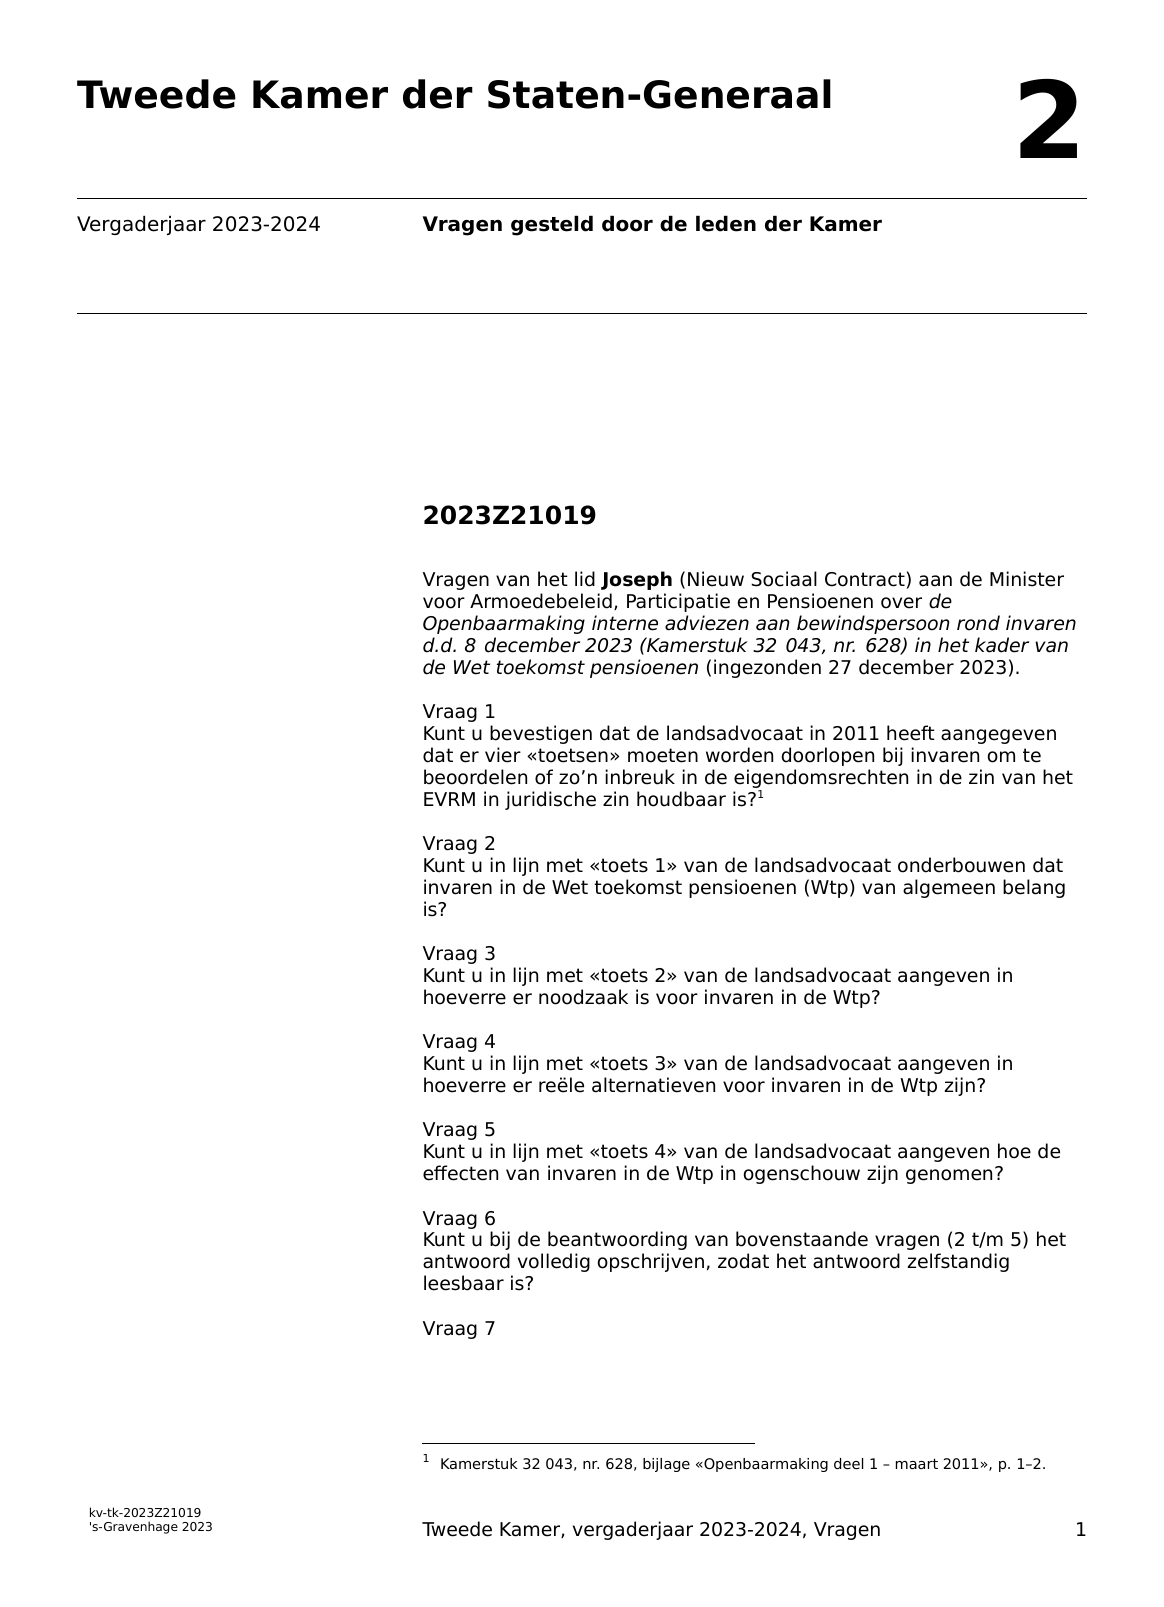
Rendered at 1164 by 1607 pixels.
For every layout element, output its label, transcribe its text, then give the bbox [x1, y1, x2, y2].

text Vraag 1 [422, 701, 1087, 723]
text Vraag 6 [422, 1207, 1087, 1229]
text Kunt u bij de beantwoording van bovenstaande vragen (2 t/m 5) het antwoord volledig opschrijven, zodat het antwoord zelfstandig leesbaar is? [422, 1229, 1087, 1295]
text Vraag 5 [422, 1119, 1087, 1141]
text Vraag 4 [422, 1031, 1087, 1053]
text Kunt u in lijn met «toets 3» van de landsadvocaat aangeven in hoeverre er reële alternatieven voor invaren in de Wtp zijn? [422, 1053, 1087, 1097]
text Kunt u in lijn met «toets 1» van de landsadvocaat onderbouwen dat invaren in de Wet toekomst pensioenen (Wtp) van algemeen belang is? [422, 855, 1087, 921]
table_cell Vragen gesteld door de leden der Kamer [422, 199, 1087, 313]
text Kunt u in lijn met «toets 4» van de landsadvocaat aangeven hoe de effecten van invaren in de Wtp in ogenschouw zijn genomen? [422, 1141, 1087, 1185]
text Kunt u bevestigen dat de landsadvocaat in 2011 heeft aangegeven dat er vier «toetsen» moeten worden doorlopen bij invaren om te beoordelen of zo’n inbreuk in de eigendomsrechten in de zin van het EVRM in juridische zin houdbaar is? [422, 723, 1087, 811]
text kv-tk-2023Z21019 [88, 1506, 323, 1520]
text 's-Gravenhage 2023 [88, 1520, 323, 1534]
table_cell Vergaderjaar 2023-2024 [77, 199, 422, 313]
text Vraag 3 [422, 943, 1087, 965]
text Vragen van het lid Joseph (Nieuw Sociaal Contract) aan de Minister voor Armoedebeleid, Participatie en Pensioenen over de Openbaarmaking interne adviezen aan bewindspersoon rond invaren d.d. 8 december 2023 (Kamerstuk 32 043, nr. 628) in het kader van de Wet toekomst pensioenen (ingezonden 27 december 2023). [422, 569, 1087, 679]
table_header 2 [886, 59, 1087, 198]
text Vraag 7 [422, 1317, 1087, 1339]
text Vraag 2 [422, 833, 1087, 855]
table_header Tweede Kamer der Staten-Generaal [77, 59, 886, 198]
text Kamerstuk 32 043, nr. 628, bijlage «Openbaarmaking deel 1 – maart 2011», p. 1–2. [422, 1452, 1087, 1474]
text 2023Z21019 [422, 501, 1087, 531]
text Kunt u in lijn met «toets 2» van de landsadvocaat aangeven in hoeverre er noodzaak is voor invaren in de Wtp? [422, 965, 1087, 1009]
